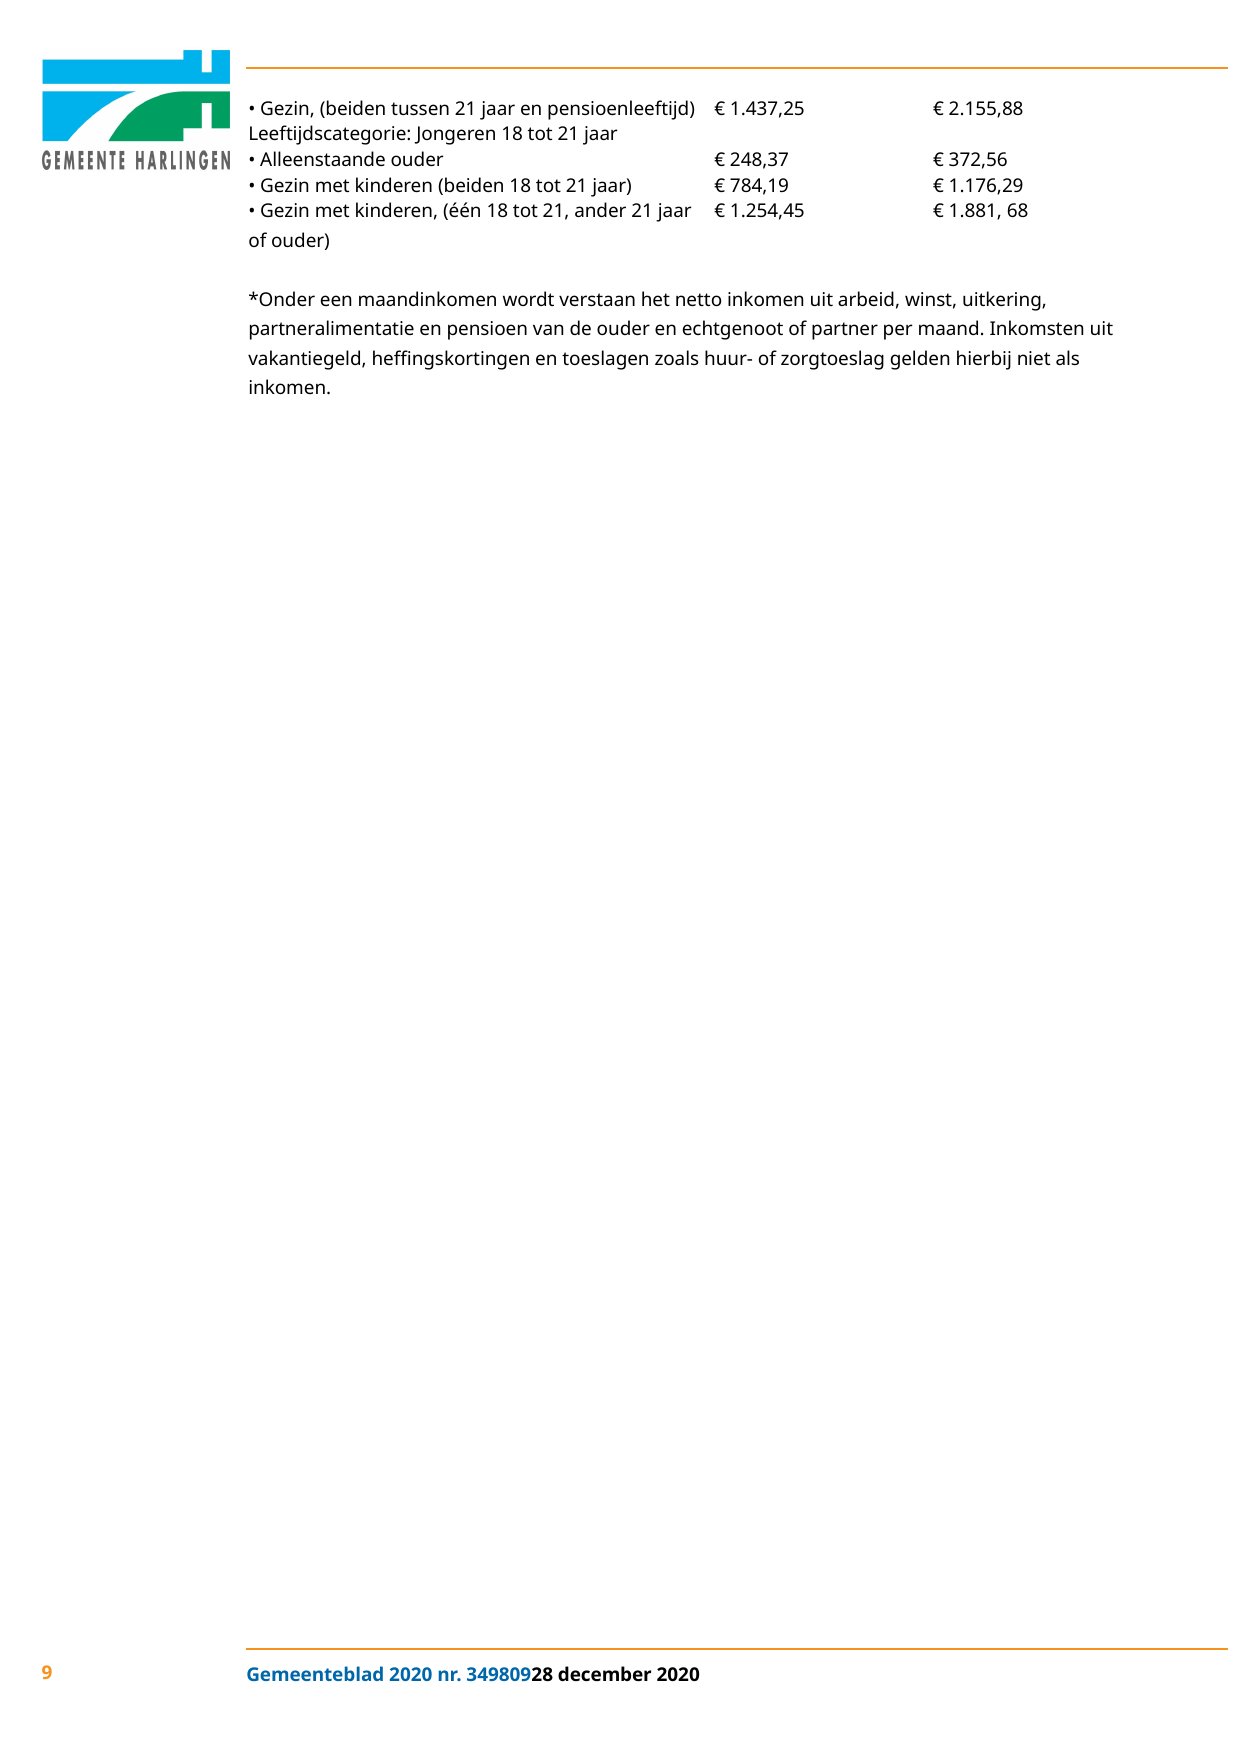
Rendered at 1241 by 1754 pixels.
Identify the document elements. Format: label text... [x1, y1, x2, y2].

table_cell € 1.254,45 [714, 198, 933, 253]
text *Onder een maandinkomen wordt verstaan het netto inkomen uit arbeid, winst, uitkering, partneralimentatie en pensioen van de ouder en echtgenoot of partner per maand. Inkomsten uit vakantiegeld, heffingskortingen en toeslagen zoals huur- of zorgtoeslag gelden hierbij niet als inkomen. [248, 286, 1152, 400]
table_cell € 1.437,25 [714, 95, 933, 121]
table_cell € 248,37 [714, 146, 933, 172]
table_cell € 1.176,29 [933, 172, 1152, 198]
table_cell € 784,19 [714, 172, 933, 198]
table_cell • Gezin met kinderen, (één 18 tot 21, ander 21 jaar of ouder) [248, 198, 714, 253]
table_cell • Alleenstaande ouder [248, 146, 714, 172]
table_cell € 2.155,88 [933, 95, 1152, 121]
picture [41, 47, 231, 172]
table_cell [714, 121, 933, 146]
table_cell • Gezin met kinderen (beiden 18 tot 21 jaar) [248, 172, 714, 198]
table_cell Leeftijdscategorie: Jongeren 18 tot 21 jaar [248, 121, 714, 146]
table_cell € 1.881, 68 [933, 198, 1152, 253]
table_cell € 372,56 [933, 146, 1152, 172]
table_cell • Gezin, (beiden tussen 21 jaar en pensioenleeftijd) [248, 95, 714, 121]
table_cell [933, 121, 1152, 146]
